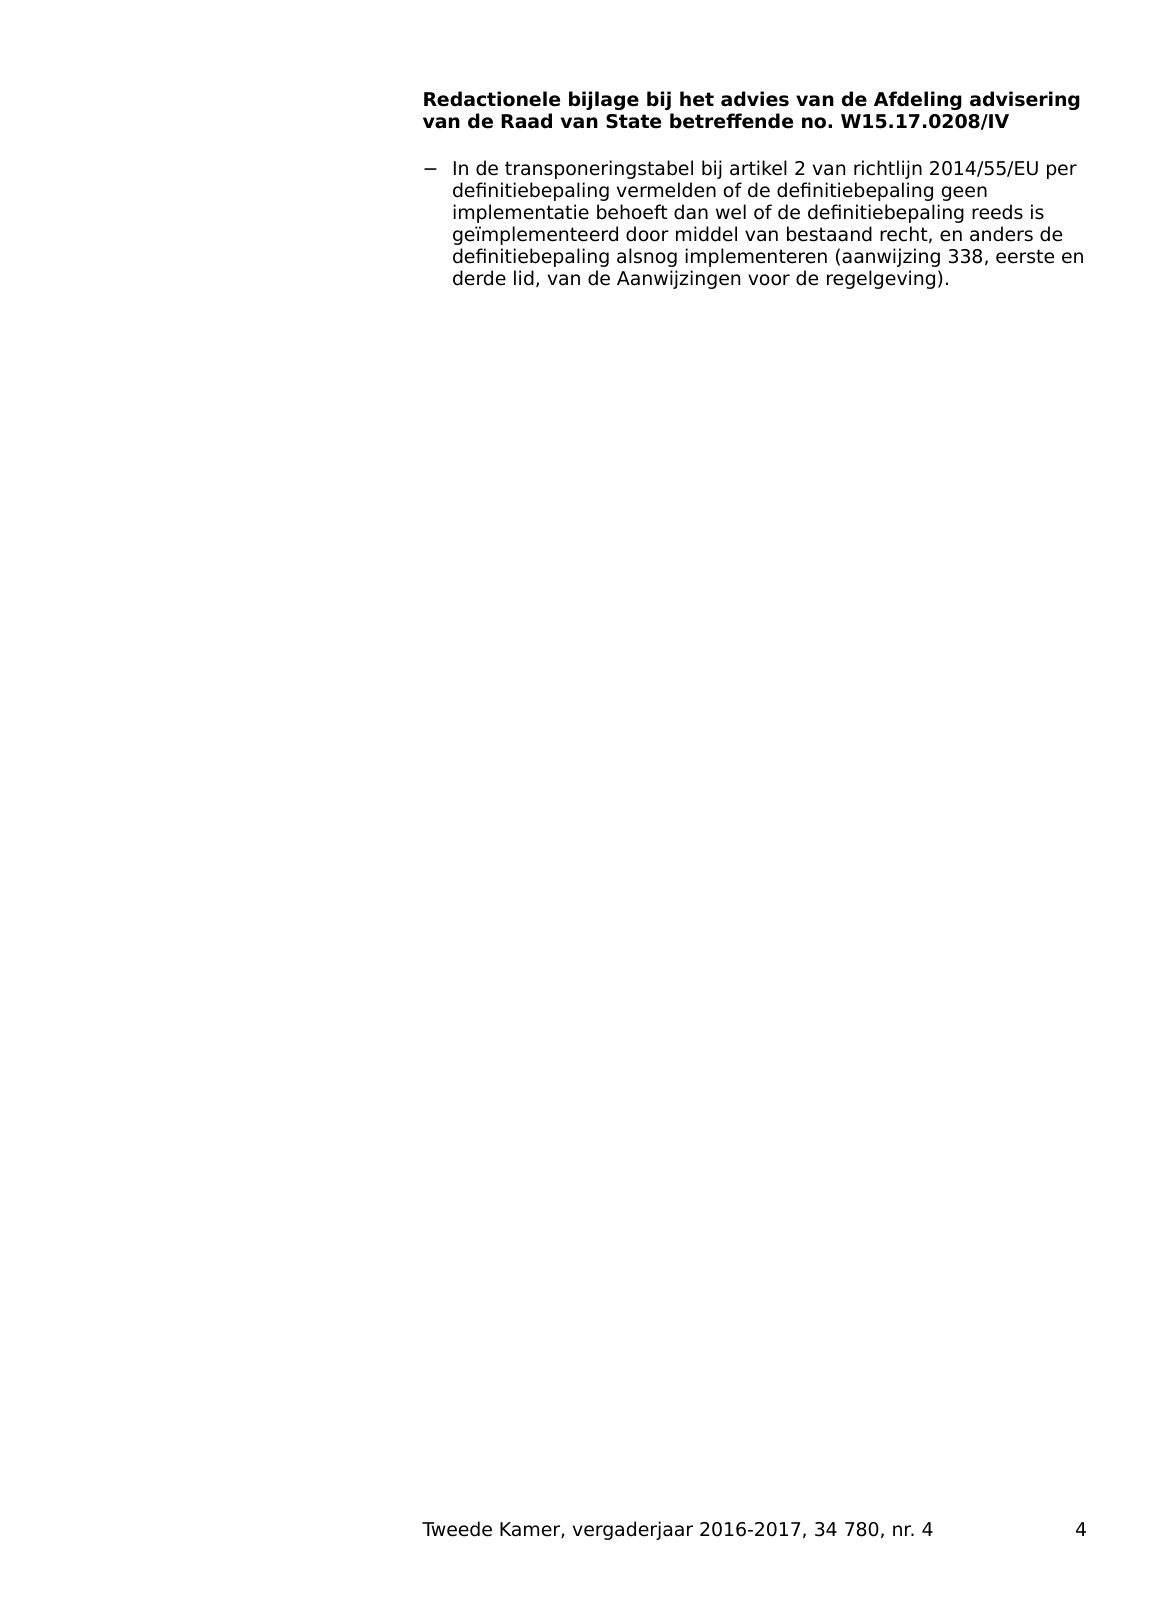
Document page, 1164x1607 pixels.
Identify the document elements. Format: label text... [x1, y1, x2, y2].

text − In de transponeringstabel bij artikel 2 van richtlijn 2014/55/EU per definitiebepaling vermelden of de definitiebepaling geen implementatie behoeft dan wel of de definitiebepaling reeds is geïmplementeerd door middel van bestaand recht, en anders de definitiebepaling alsnog implementeren (aanwijzing 338, eerste en derde lid, van de Aanwijzingen voor de regelgeving). [422, 158, 1087, 290]
subtitle Redactionele bijlage bij het advies van de Afdeling advisering van de Raad van State betreffende no. W15.17.0208/IV [77, 89, 1087, 133]
